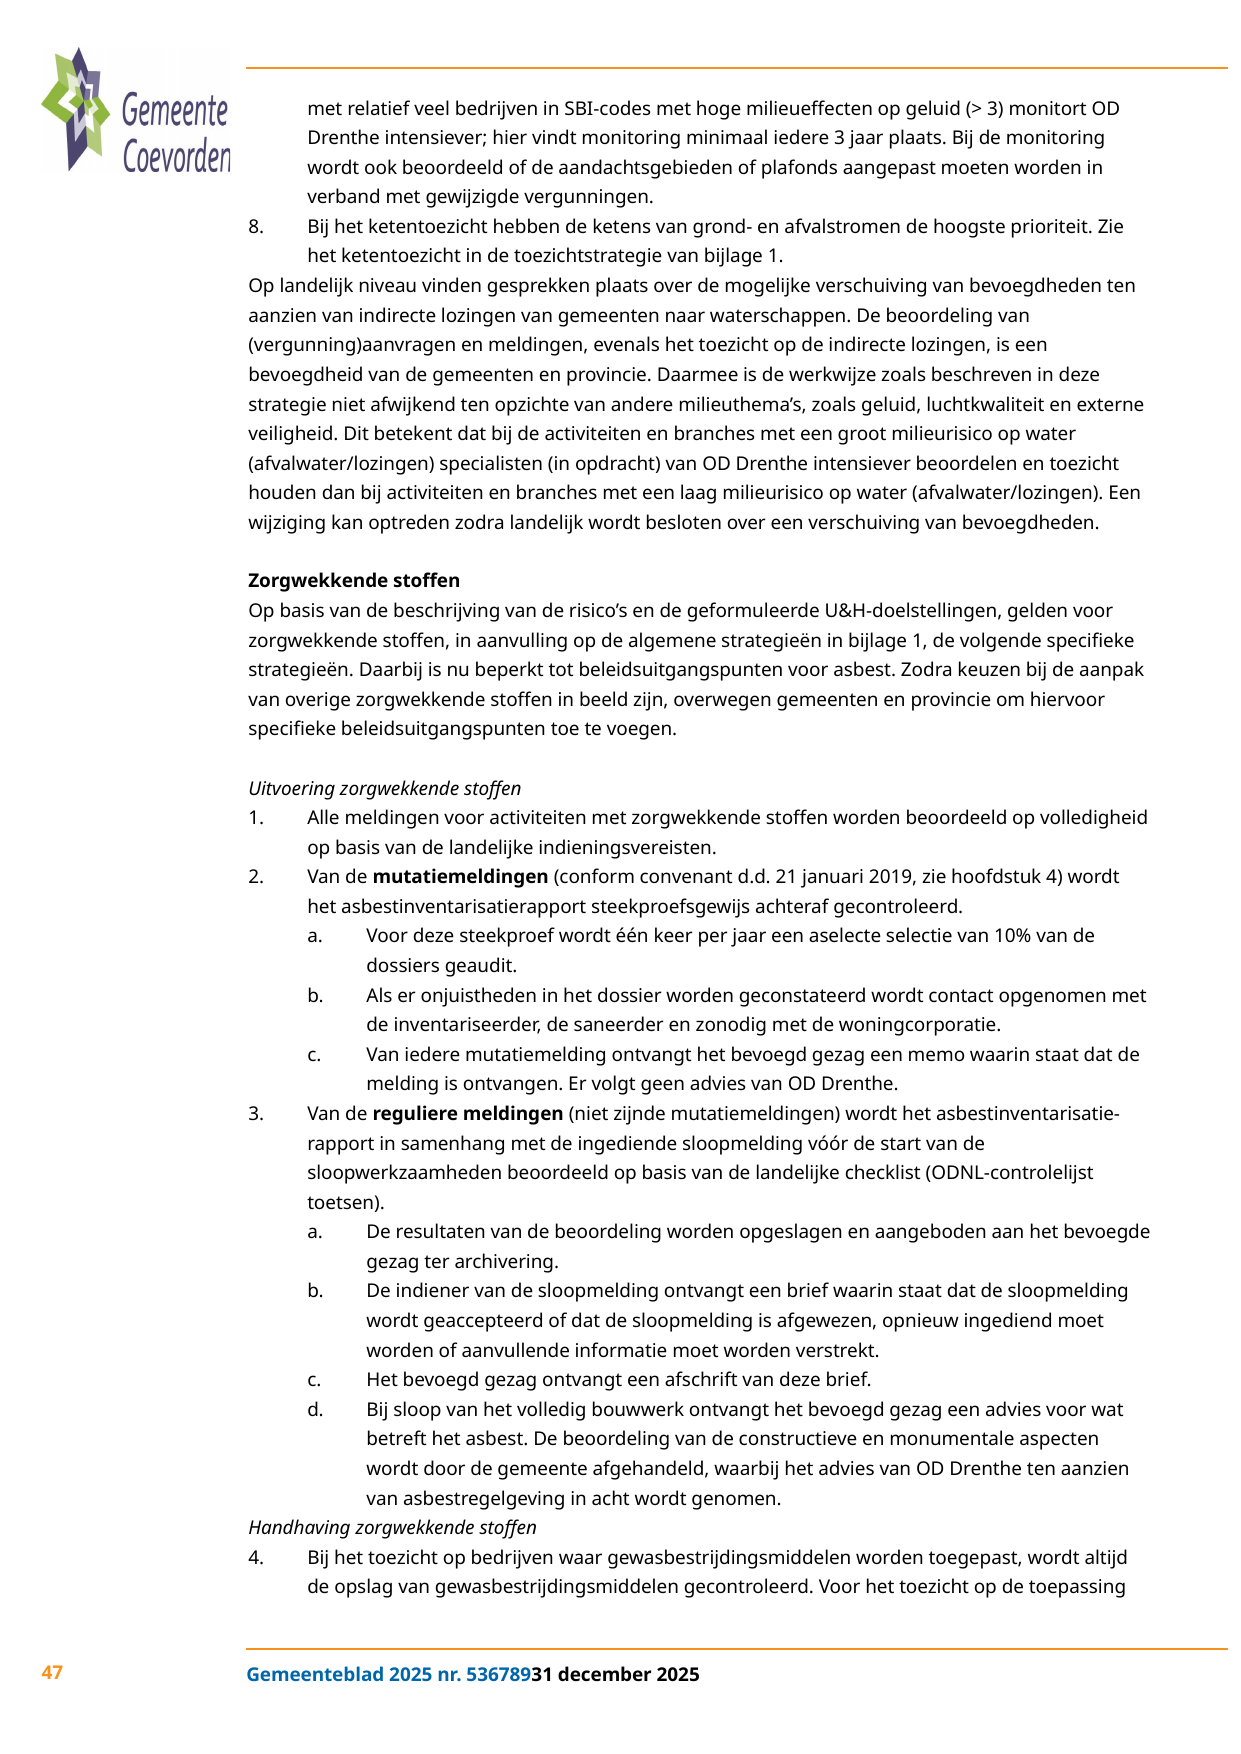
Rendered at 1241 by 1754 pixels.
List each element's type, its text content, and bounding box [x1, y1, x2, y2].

picture [41, 47, 231, 172]
list Bij het ketentoezicht hebben de ketens van grond- en afvalstromen de hoogste prioriteit. Zie het ketentoezicht in de toezichtstrategie van bijlage 1. [248, 213, 1152, 268]
table_header Op landelijk niveau vinden gesprekken plaats over de mogelijke verschuiving van bevoegdheden ten aanzien van indirecte lozingen van gemeenten naar waterschappen. De beoordeling van (vergunning)aanvragen en meldingen, evenals het toezicht op de indirecte lozingen, is een bevoegdheid van de gemeenten en provincie. Daarmee is de werkwijze zoals beschreven in deze strategie niet afwijkend ten opzichte van andere milieuthema’s, zoals geluid, luchtkwaliteit en externe veiligheid. Dit betekent dat bij de activiteiten en branches met een groot milieurisico op water (afvalwater/lozingen) specialisten (in opdracht) van OD Drenthe intensiever beoordelen en toezicht houden dan bij activiteiten en branches met een laag milieurisico op water (afvalwater/lozingen). Een wijziging kan optreden zodra landelijk wordt besloten over een verschuiving van bevoegdheden. [248, 273, 1152, 535]
list Van de mutatiemeldingen (conform convenant d.d. 21 januari 2019, zie hoofdstuk 4) wordt het asbestinventarisatierapport steekproefsgewijs achteraf gecontroleerd. [248, 863, 1152, 919]
list Van iedere mutatiemelding ontvangt het bevoegd gezag een memo waarin staat dat de melding is ontvangen. Er volgt geen advies van OD Drenthe. [307, 1041, 1152, 1096]
text Handhaving zorgwekkende stoffen [248, 1514, 1152, 1540]
list Bij het toezicht op bedrijven waar gewasbestrijdingsmiddelen worden toegepast, wordt altijd de opslag van gewasbestrijdingsmiddelen gecontroleerd. Voor het toezicht op de toepassing [248, 1544, 1152, 1599]
list Van de reguliere meldingen (niet zijnde mutatiemeldingen) wordt het asbestinventarisatie-rapport in samenhang met de ingediende sloopmelding vóór de start van de sloopwerkzaamheden beoordeeld op basis van de landelijke checklist (ODNL-controlelijst toetsen). [248, 1100, 1152, 1214]
list Alle meldingen voor activiteiten met zorgwekkende stoffen worden beoordeeld op volledigheid op basis van de landelijke indieningsvereisten. [248, 804, 1152, 859]
list Voor deze steekproef wordt één keer per jaar een aselecte selectie van 10% van de dossiers geaudit. [307, 923, 1152, 978]
list met relatief veel bedrijven in SBI-codes met hoge milieueffecten op geluid (> 3) monitort OD Drenthe intensiever; hier vindt monitoring minimaal iedere 3 jaar plaats. Bij de monitoring wordt ook beoordeeld of de aandachtsgebieden of plafonds aangepast moeten worden in verband met gewijzigde vergunningen. [248, 95, 1152, 209]
text Uitvoering zorgwekkende stoffen [248, 775, 1152, 800]
list De resultaten van de beoordeling worden opgeslagen en aangeboden aan het bevoegde gezag ter archivering. [307, 1218, 1152, 1274]
list De indiener van de sloopmelding ontvangt een brief waarin staat dat de sloopmelding wordt geaccepteerd of dat de sloopmelding is afgewezen, opnieuw ingediend moet worden of aanvullende informatie moet worden verstrekt. [307, 1278, 1152, 1362]
text Op basis van de beschrijving van de risico’s en de geformuleerde U&H-doelstellingen, gelden voor zorgwekkende stoffen, in aanvulling op de algemene strategieën in bijlage 1, de volgende specifieke strategieën. Daarbij is nu beperkt tot beleidsuitgangspunten voor asbest. Zodra keuzen bij de aanpak van overige zorgwekkende stoffen in beeld zijn, overwegen gemeenten en provincie om hiervoor specifieke beleidsuitgangspunten toe te voegen. [248, 597, 1152, 741]
list Als er onjuistheden in het dossier worden geconstateerd wordt contact opgenomen met de inventariseerder, de saneerder en zonodig met de woningcorporatie. [307, 982, 1152, 1037]
list Bij sloop van het volledig bouwwerk ontvangt het bevoegd gezag een advies voor wat betreft het asbest. De beoordeling van de constructieve en monumentale aspecten wordt door de gemeente afgehandeld, waarbij het advies van OD Drenthe ten aanzien van asbestregelgeving in acht wordt genomen. [307, 1396, 1152, 1510]
list Het bevoegd gezag ontvangt een afschrift van deze brief. [307, 1366, 1152, 1392]
text Zorgwekkende stoffen [248, 568, 1152, 593]
